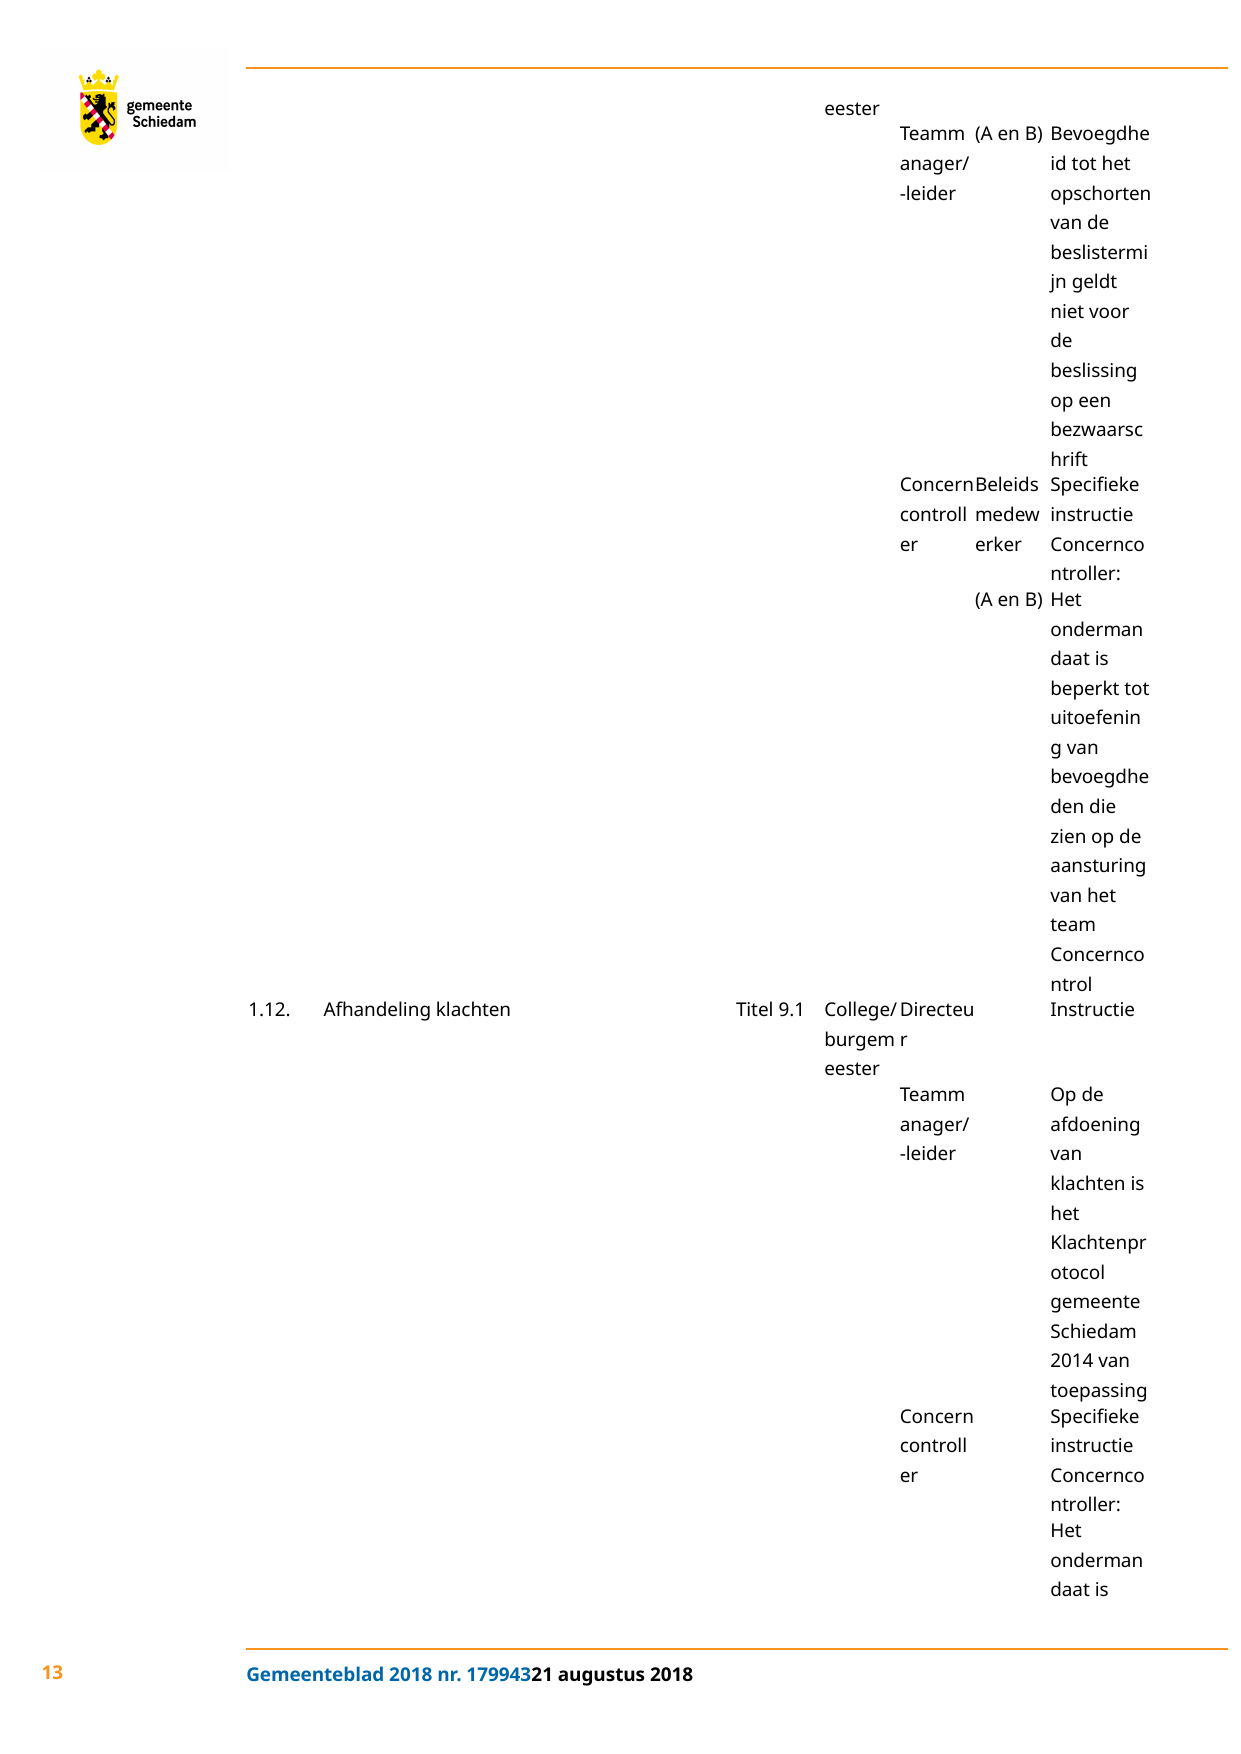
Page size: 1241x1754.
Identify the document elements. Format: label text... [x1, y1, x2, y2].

table_cell 1.12. [248, 996, 323, 1081]
table_cell [323, 1403, 661, 1517]
table_cell Concerncontroller [900, 1403, 975, 1517]
table_cell Titel 9.1 [736, 996, 824, 1081]
table_cell [975, 1518, 1050, 1602]
table_cell [661, 1518, 736, 1602]
table_cell [736, 95, 824, 121]
table_cell Het ondermandaat is beperkt tot uitoefening van bevoegdheden die zien op de aansturing van het team Concerncontrol [1050, 586, 1152, 996]
table_cell [248, 472, 323, 586]
table_cell Instructie [1050, 996, 1152, 1081]
table_cell [975, 1403, 1050, 1517]
table_cell Op de afdoening van klachten is het Klachtenprotocol gemeente Schiedam 2014 van toepassing [1050, 1081, 1152, 1403]
table_cell [1050, 95, 1152, 121]
table_cell [736, 1081, 824, 1403]
table_cell Afhandeling klachten [323, 996, 661, 1081]
table_cell Specifieke instructie Concerncontroller: [1050, 472, 1152, 586]
table_cell [736, 121, 824, 472]
table_cell Teammanager/-leider [900, 1081, 975, 1403]
table_cell [975, 95, 1050, 121]
table_cell (A en B) [975, 121, 1050, 472]
table_cell [661, 95, 736, 121]
table_cell [824, 1081, 899, 1403]
table_cell [661, 586, 736, 996]
table_cell [661, 1403, 736, 1517]
table_cell [248, 121, 323, 472]
table_cell Concerncontroller [900, 472, 975, 586]
table_cell [323, 121, 661, 472]
table_cell [824, 1403, 899, 1517]
table_cell Het ondermandaat is [1050, 1518, 1152, 1602]
table_cell Teammanager/-leider [900, 121, 975, 472]
table_cell [824, 1518, 899, 1602]
table_cell Specifieke instructie Concerncontroller: [1050, 1403, 1152, 1517]
table_cell [975, 1081, 1050, 1403]
table_cell [323, 472, 661, 586]
table_cell [736, 1403, 824, 1517]
picture [41, 47, 231, 172]
table_cell [736, 1518, 824, 1602]
table_cell [323, 95, 661, 121]
table_cell [900, 586, 975, 996]
table_cell [661, 1081, 736, 1403]
table_cell [824, 586, 899, 996]
table_cell College/burgemeester [824, 996, 899, 1081]
table_cell [661, 996, 736, 1081]
table_cell [248, 586, 323, 996]
table_cell [248, 1081, 323, 1403]
table_cell [323, 1518, 661, 1602]
table_cell [661, 472, 736, 586]
table_cell [248, 95, 323, 121]
table_cell [323, 586, 661, 996]
table_cell [824, 121, 899, 472]
table_cell eester [824, 95, 899, 121]
table_cell Directeur [900, 996, 975, 1081]
table_cell [900, 1518, 975, 1602]
table_cell Beleidsmedewerker [975, 472, 1050, 586]
table_cell [824, 472, 899, 586]
table_cell [975, 996, 1050, 1081]
table_cell (A en B) [975, 586, 1050, 996]
table_cell [736, 586, 824, 996]
table_cell Bevoegdheid tot het opschorten van de beslistermijn geldt niet voor de beslissing op een bezwaarschrift [1050, 121, 1152, 472]
table_cell [248, 1403, 323, 1517]
table_cell [900, 95, 975, 121]
table_cell [736, 472, 824, 586]
table_cell [248, 1518, 323, 1602]
table_cell [661, 121, 736, 472]
table_cell [323, 1081, 661, 1403]
